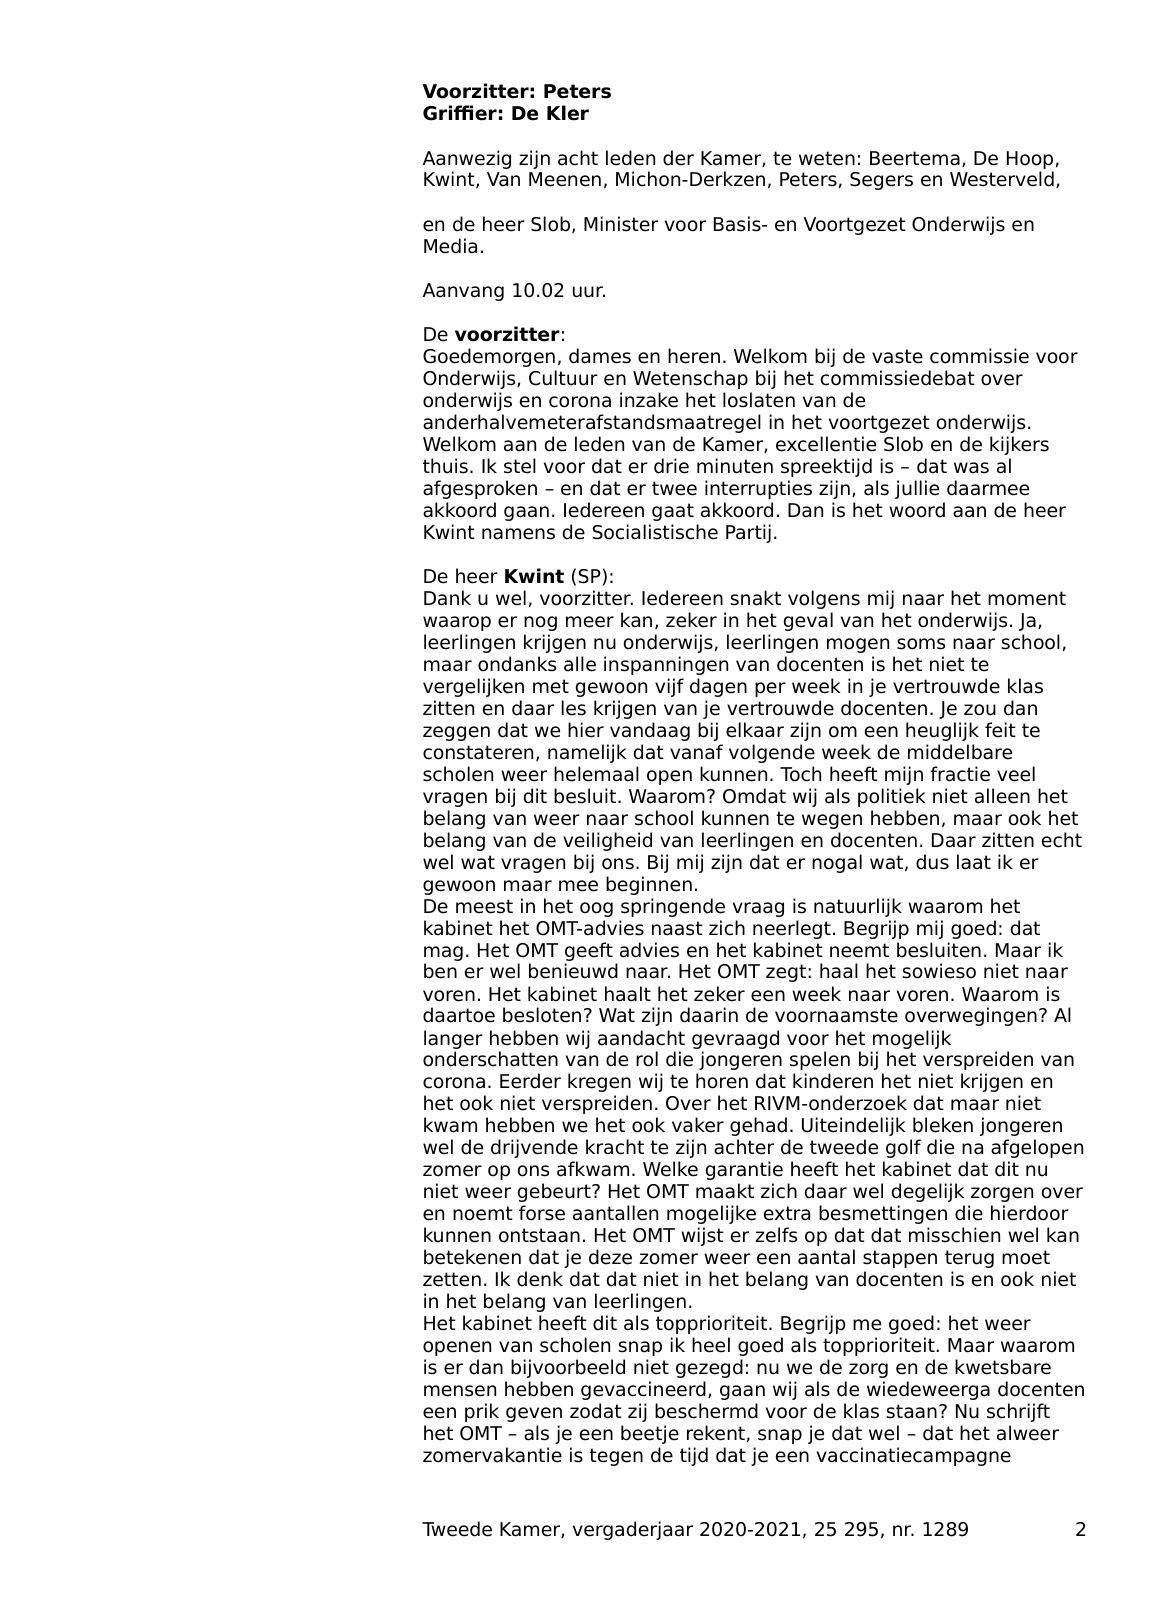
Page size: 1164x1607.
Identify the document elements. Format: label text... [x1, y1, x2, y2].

text Het kabinet heeft dit als topprioriteit. Begrijp me goed: het weer openen van scholen snap ik heel goed als topprioriteit. Maar waarom is er dan bijvoorbeeld niet gezegd: nu we de zorg en de kwetsbare mensen hebben gevaccineerd, gaan wij als de wiedeweerga docenten een prik geven zodat zij beschermd voor de klas staan? Nu schrijft het OMT – als je een beetje rekent, snap je dat wel – dat het alweer zomervakantie is tegen de tijd dat je een vaccinatiecampagne [422, 1313, 1087, 1467]
text Dank u wel, voorzitter. Iedereen snakt volgens mij naar het moment waarop er nog meer kan, zeker in het geval van het onderwijs. Ja, leerlingen krijgen nu onderwijs, leerlingen mogen soms naar school, maar ondanks alle inspanningen van docenten is het niet te vergelijken met gewoon vijf dagen per week in je vertrouwde klas zitten en daar les krijgen van je vertrouwde docenten. Je zou dan zeggen dat we hier vandaag bij elkaar zijn om een heuglijk feit te constateren, namelijk dat vanaf volgende week de middelbare scholen weer helemaal open kunnen. Toch heeft mijn fractie veel vragen bij dit besluit. Waarom? Omdat wij als politiek niet alleen het belang van weer naar school kunnen te wegen hebben, maar ook het belang van de veiligheid van leerlingen en docenten. Daar zitten echt wel wat vragen bij ons. Bij mij zijn dat er nogal wat, dus laat ik er gewoon maar mee beginnen. [422, 588, 1087, 896]
text Griffier: De Kler [422, 103, 1087, 125]
text Aanwezig zijn acht leden der Kamer, te weten: Beertema, De Hoop, Kwint, Van Meenen, Michon-Derkzen, Peters, Segers en Westerveld, [422, 147, 1087, 191]
text Voorzitter: Peters [422, 81, 1087, 103]
text De voorzitter: [422, 324, 1087, 346]
text en de heer Slob, Minister voor Basis- en Voortgezet Onderwijs en Media. [422, 213, 1087, 257]
text De heer Kwint (SP): [422, 566, 1087, 588]
text De meest in het oog springende vraag is natuurlijk waarom het kabinet het OMT-advies naast zich neerlegt. Begrijp mij goed: dat mag. Het OMT geeft advies en het kabinet neemt besluiten. Maar ik ben er wel benieuwd naar. Het OMT zegt: haal het sowieso niet naar voren. Het kabinet haalt het zeker een week naar voren. Waarom is daartoe besloten? Wat zijn daarin de voornaamste overwegingen? Al langer hebben wij aandacht gevraagd voor het mogelijk onderschatten van de rol die jongeren spelen bij het verspreiden van corona. Eerder kregen wij te horen dat kinderen het niet krijgen en het ook niet verspreiden. Over het RIVM-onderzoek dat maar niet kwam hebben we het ook vaker gehad. Uiteindelijk bleken jongeren wel de drijvende kracht te zijn achter de tweede golf die na afgelopen zomer op ons afkwam. Welke garantie heeft het kabinet dat dit nu niet weer gebeurt? Het OMT maakt zich daar wel degelijk zorgen over en noemt forse aantallen mogelijke extra besmettingen die hierdoor kunnen ontstaan. Het OMT wijst er zelfs op dat dat misschien wel kan betekenen dat je deze zomer weer een aantal stappen terug moet zetten. Ik denk dat dat niet in het belang van docenten is en ook niet in het belang van leerlingen. [422, 896, 1087, 1313]
text Goedemorgen, dames en heren. Welkom bij de vaste commissie voor Onderwijs, Cultuur en Wetenschap bij het commissiedebat over onderwijs en corona inzake het loslaten van de anderhalvemeterafstandsmaatregel in het voortgezet onderwijs. Welkom aan de leden van de Kamer, excellentie Slob en de kijkers thuis. Ik stel voor dat er drie minuten spreektijd is – dat was al afgesproken – en dat er twee interrupties zijn, als jullie daarmee akkoord gaan. Iedereen gaat akkoord. Dan is het woord aan de heer Kwint namens de Socialistische Partij. [422, 346, 1087, 544]
text Aanvang 10.02 uur. [422, 280, 1087, 302]
